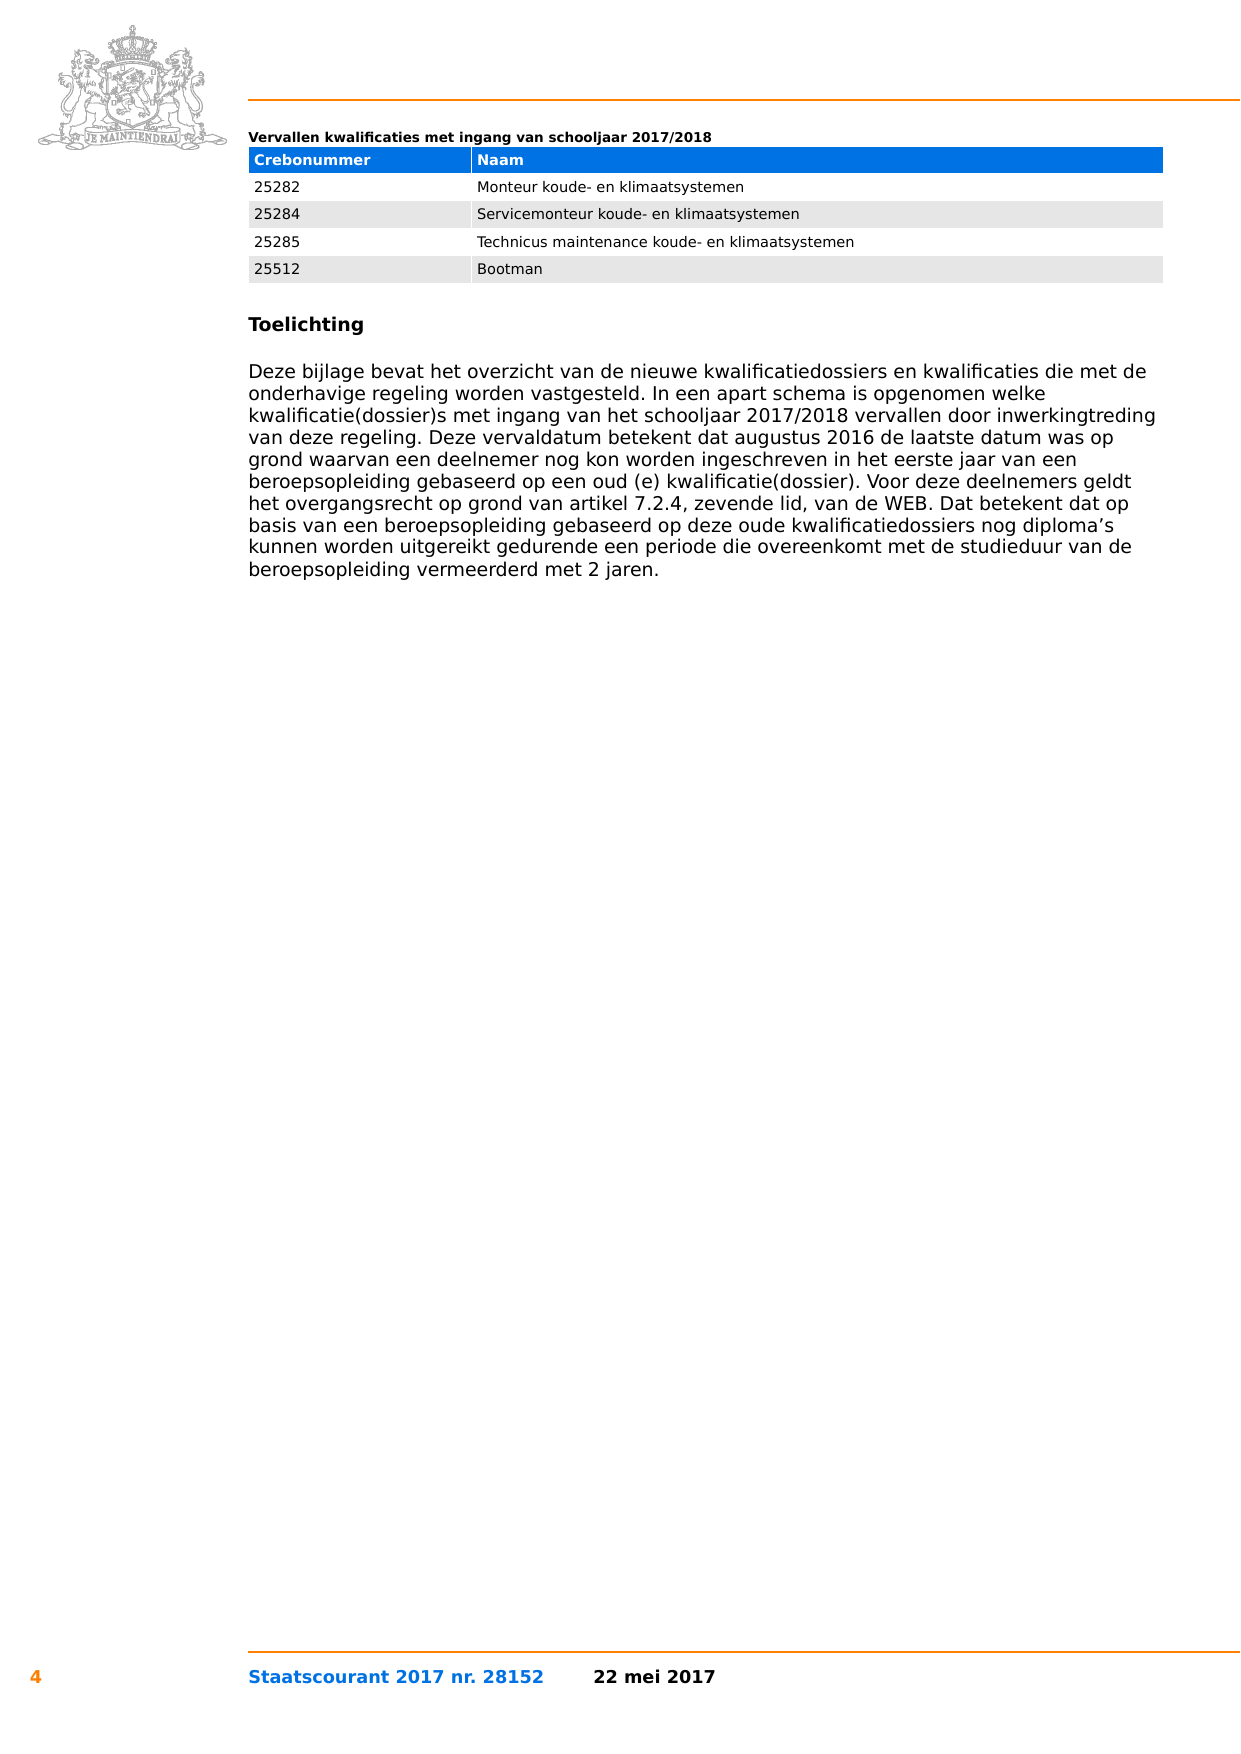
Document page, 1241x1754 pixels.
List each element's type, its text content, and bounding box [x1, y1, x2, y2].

table_cell Servicemonteur koude- en klimaatsystemen [472, 201, 1163, 228]
table_cell 25282 [249, 174, 471, 200]
table_cell 25284 [249, 201, 471, 228]
table_header Vervallen kwalificaties met ingang van schooljaar 2017/2018 [248, 130, 1163, 146]
table_cell Monteur koude- en klimaatsystemen [472, 174, 1163, 200]
table_cell Naam [472, 147, 1163, 173]
table_cell 25285 [249, 229, 471, 255]
table_cell 25512 [249, 256, 471, 283]
picture [38, 25, 227, 150]
subtitle Toelichting [248, 314, 1163, 336]
table_cell Bootman [472, 256, 1163, 283]
table_cell Crebonummer [249, 147, 471, 173]
text Deze bijlage bevat het overzicht van de nieuwe kwalificatiedossiers en kwalificaties die met de onderhavige regeling worden vastgesteld. In een apart schema is opgenomen welke kwalificatie(dossier)s met ingang van het schooljaar 2017/2018 vervallen door inwerkingtreding van deze regeling. Deze vervaldatum betekent dat augustus 2016 de laatste datum was op grond waarvan een deelnemer nog kon worden ingeschreven in het eerste jaar van een beroepsopleiding gebaseerd op een oud (e) kwalificatie(dossier). Voor deze deelnemers geldt het overgangsrecht op grond van artikel 7.2.4, zevende lid, van de WEB. Dat betekent dat op basis van een beroepsopleiding gebaseerd op deze oude kwalificatiedossiers nog diploma’s kunnen worden uitgereikt gedurende een periode die overeenkomt met de studieduur van de beroepsopleiding vermeerderd met 2 jaren. [248, 361, 1163, 580]
table_cell Technicus maintenance koude- en klimaatsystemen [472, 229, 1163, 255]
